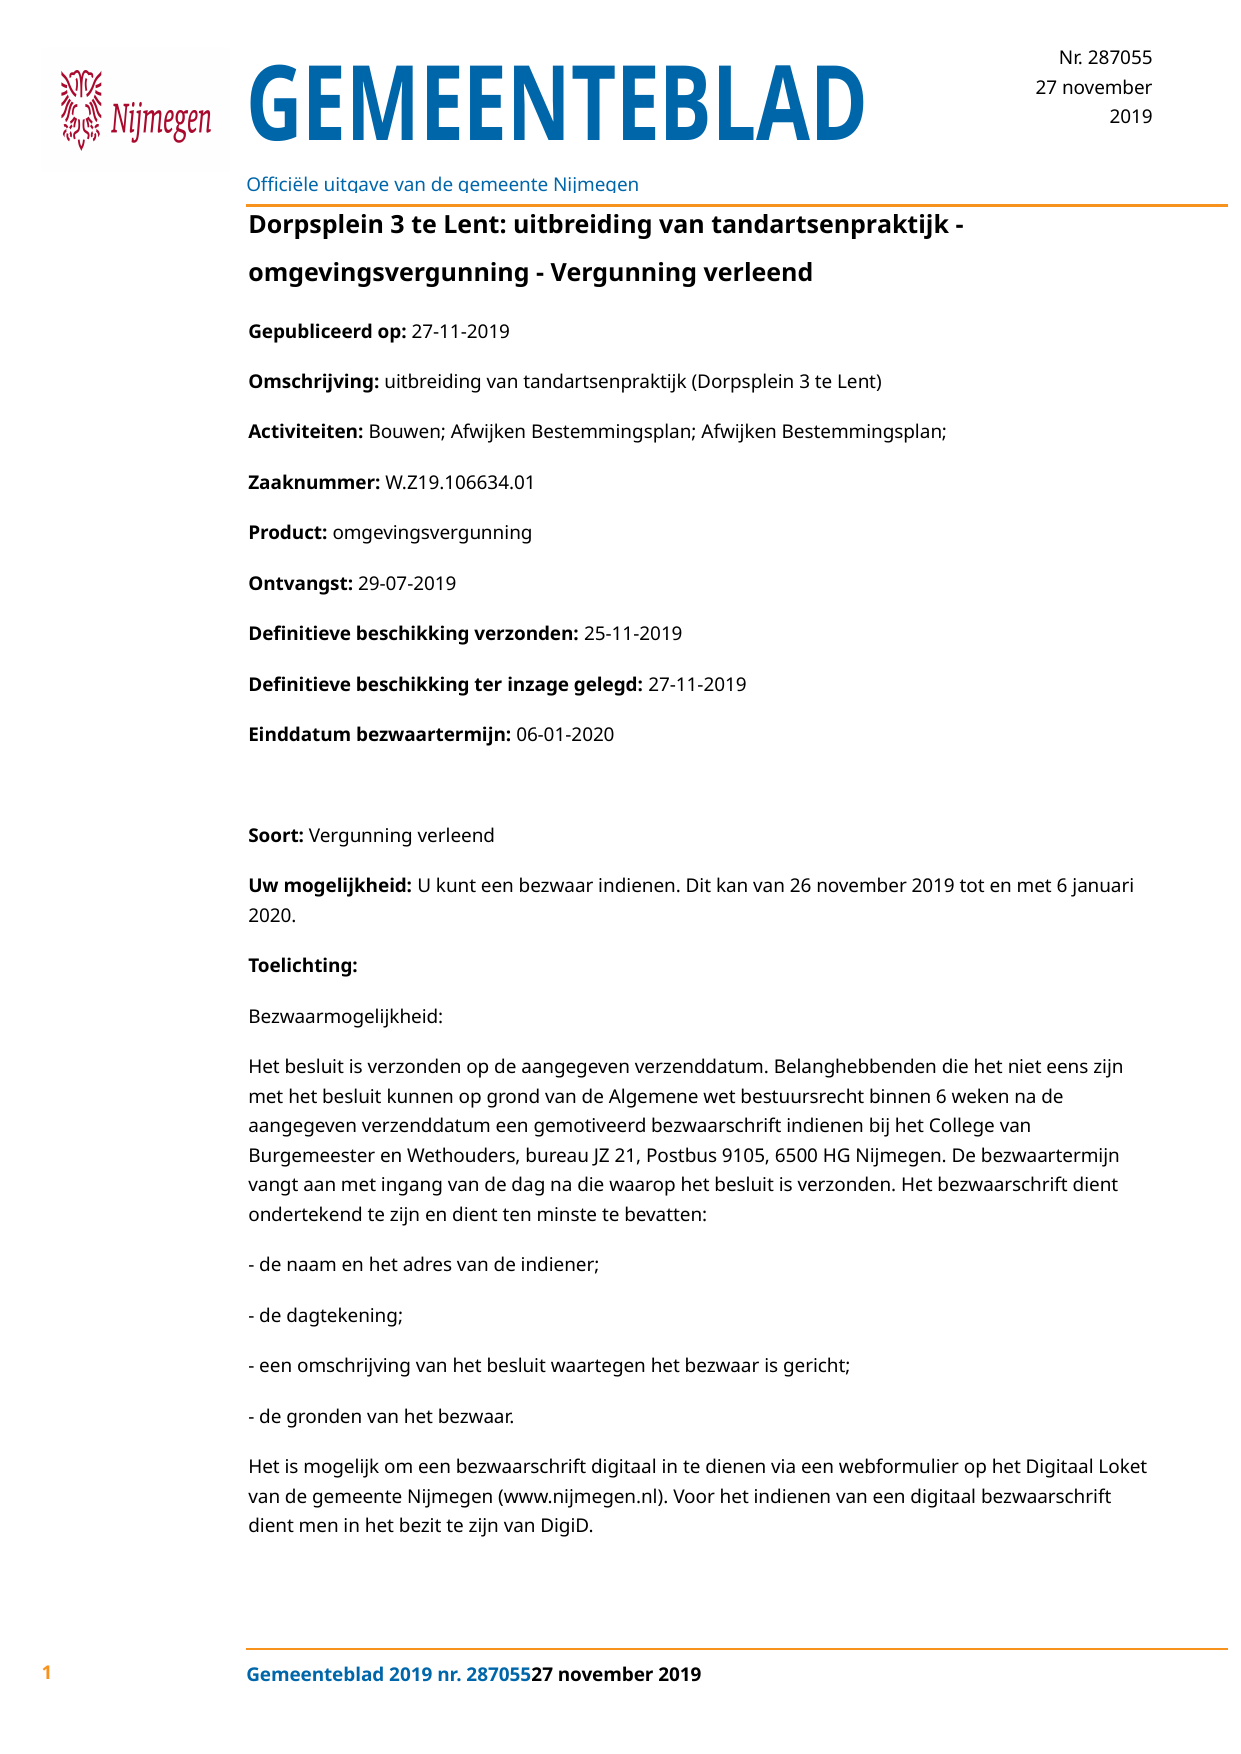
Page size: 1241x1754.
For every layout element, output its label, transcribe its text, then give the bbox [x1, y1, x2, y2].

text Definitieve beschikking ter inzage gelegd: 27-11-2019 [248, 671, 1152, 697]
text Product: omgevingsvergunning [248, 519, 1152, 545]
text Soort: Vergunning verleend [248, 822, 1152, 848]
text Definitieve beschikking verzonden: 25-11-2019 [248, 620, 1152, 646]
text Ontvangst: 29-07-2019 [248, 570, 1152, 596]
text - een omschrijving van het besluit waartegen het bezwaar is gericht; [248, 1352, 1152, 1378]
text Dorpsplein 3 te Lent: uitbreiding van tandartsenpraktijk - omgevingsvergunning - Vergunning verleend [248, 207, 1152, 288]
text Het is mogelijk om een bezwaarschrift digitaal in te dienen via een webformulier op het Digitaal Loket van de gemeente Nijmegen (www.nijmegen.nl). Voor het indienen van een digitaal bezwaarschrift dient men in het bezit te zijn van DigiD. [248, 1453, 1152, 1538]
text - de gronden van het bezwaar. [248, 1403, 1152, 1429]
text Omschrijving: uitbreiding van tandartsenpraktijk (Dorpsplein 3 te Lent) [248, 368, 1152, 394]
text Einddatum bezwaartermijn: 06-01-2020 [248, 721, 1152, 747]
text Uw mogelijkheid: U kunt een bezwaar indienen. Dit kan van 26 november 2019 tot en met 6 januari 2020. [248, 872, 1152, 928]
text Gepubliceerd op: 27-11-2019 [248, 318, 1152, 344]
text Toelichting: [248, 952, 1152, 978]
picture [41, 47, 231, 172]
text - de dagtekening; [248, 1302, 1152, 1328]
text Bezwaarmogelijkheid: [248, 1003, 1152, 1029]
text Het besluit is verzonden op de aangegeven verzenddatum. Belanghebbenden die het niet eens zijn met het besluit kunnen op grond van de Algemene wet bestuursrecht binnen 6 weken na de aangegeven verzenddatum een gemotiveerd bezwaarschrift indienen bij het College van Burgemeester en Wethouders, bureau JZ 21, Postbus 9105, 6500 HG Nijmegen. De bezwaartermijn vangt aan met ingang van de dag na die waarop het besluit is verzonden. Het bezwaarschrift dient ondertekend te zijn en dient ten minste te bevatten: [248, 1053, 1152, 1227]
text Activiteiten: Bouwen; Afwijken Bestemmingsplan; Afwijken Bestemmingsplan; [248, 419, 1152, 444]
text - de naam en het adres van de indiener; [248, 1252, 1152, 1277]
text Zaaknummer: W.Z19.106634.01 [248, 469, 1152, 495]
